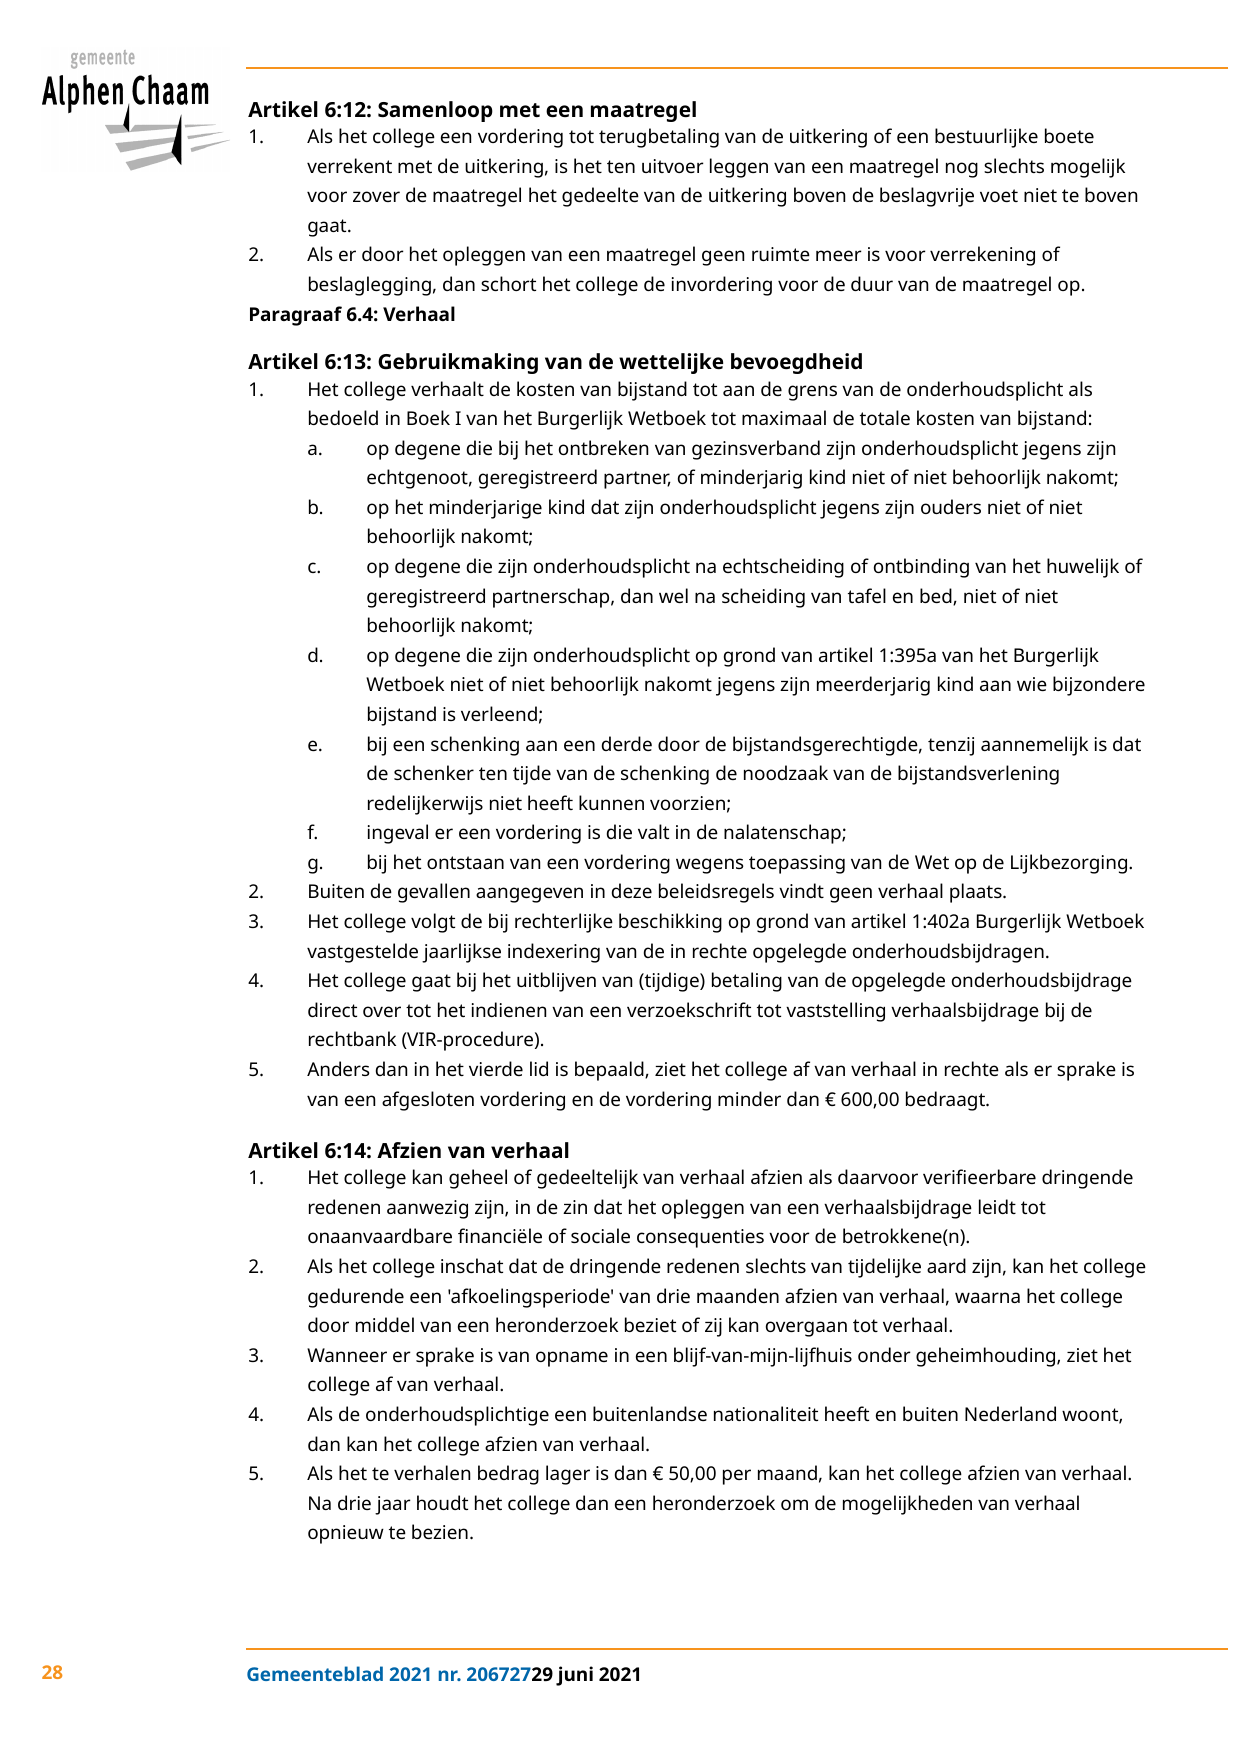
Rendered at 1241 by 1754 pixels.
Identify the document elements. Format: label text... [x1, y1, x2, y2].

list Het college kan geheel of gedeeltelijk van verhaal afzien als daarvoor verifieerbare dringende redenen aanwezig zijn, in de zin dat het opleggen van een verhaalsbijdrage leidt tot onaanvaardbare financiële of sociale consequenties voor de betrokkene(n). [248, 1164, 1152, 1249]
list Wanneer er sprake is van opname in een blijf-van-mijn-lijfhuis onder geheimhouding, ziet het college af van verhaal. [248, 1342, 1152, 1397]
list Buiten de gevallen aangegeven in deze beleidsregels vindt geen verhaal plaats. [248, 879, 1152, 904]
list Als het te verhalen bedrag lager is dan € 50,00 per maand, kan het college afzien van verhaal. Na drie jaar houdt het college dan een heronderzoek om de mogelijkheden van verhaal opnieuw te bezien. [248, 1460, 1152, 1545]
list Het college volgt de bij rechterlijke beschikking op grond van artikel 1:402a Burgerlijk Wetboek vastgestelde jaarlijkse indexering van de in rechte opgelegde onderhoudsbijdragen. [248, 908, 1152, 963]
picture [41, 47, 231, 172]
text Artikel 6:12: Samenloop met een maatregel [248, 95, 1152, 123]
list bij het ontstaan van een vordering wegens toepassing van de Wet op de Lijkbezorging. [307, 849, 1152, 875]
list Als het college inschat dat de dringende redenen slechts van tijdelijke aard zijn, kan het college gedurende een 'afkoelingsperiode' van drie maanden afzien van verhaal, waarna het college door middel van een heronderzoek beziet of zij kan overgaan tot verhaal. [248, 1253, 1152, 1338]
list op degene die bij het ontbreken van gezinsverband zijn onderhoudsplicht jegens zijn echtgenoot, geregistreerd partner, of minderjarig kind niet of niet behoorlijk nakomt; [307, 435, 1152, 490]
list Als er door het opleggen van een maatregel geen ruimte meer is voor verrekening of beslaglegging, dan schort het college de invordering voor de duur van de maatregel op. [248, 242, 1152, 297]
list op degene die zijn onderhoudsplicht na echtscheiding of ontbinding van het huwelijk of geregistreerd partnerschap, dan wel na scheiding van tafel en bed, niet of niet behoorlijk nakomt; [307, 553, 1152, 638]
list op het minderjarige kind dat zijn onderhoudsplicht jegens zijn ouders niet of niet behoorlijk nakomt; [307, 494, 1152, 549]
list op degene die zijn onderhoudsplicht op grond van artikel 1:395a van het Burgerlijk Wetboek niet of niet behoorlijk nakomt jegens zijn meerderjarig kind aan wie bijzondere bijstand is verleend; [307, 642, 1152, 727]
list ingeval er een vordering is die valt in de nalatenschap; [307, 819, 1152, 845]
text Paragraaf 6.4: Verhaal [248, 301, 1152, 326]
list Het college gaat bij het uitblijven van (tijdige) betaling van de opgelegde onderhoudsbijdrage direct over tot het indienen van een verzoekschrift tot vaststelling verhaalsbijdrage bij de rechtbank (VIR-procedure). [248, 967, 1152, 1052]
list bij een schenking aan een derde door de bijstandsgerechtigde, tenzij aannemelijk is dat de schenker ten tijde van de schenking de noodzaak van de bijstandsverlening redelijkerwijs niet heeft kunnen voorzien; [307, 731, 1152, 816]
list Als het college een vordering tot terugbetaling van de uitkering of een bestuurlijke boete verrekent met de uitkering, is het ten uitvoer leggen van een maatregel nog slechts mogelijk voor zover de maatregel het gedeelte van de uitkering boven de beslagvrije voet niet te boven gaat. [248, 123, 1152, 238]
text Artikel 6:14: Afzien van verhaal [248, 1136, 1152, 1164]
list Het college verhaalt de kosten van bijstand tot aan de grens van de onderhoudsplicht als bedoeld in Boek I van het Burgerlijk Wetboek tot maximaal de totale kosten van bijstand: [248, 376, 1152, 431]
text Artikel 6:13: Gebruikmaking van de wettelijke bevoegdheid [248, 347, 1152, 376]
list Als de onderhoudsplichtige een buitenlandse nationaliteit heeft en buiten Nederland woont, dan kan het college afzien van verhaal. [248, 1401, 1152, 1457]
list Anders dan in het vierde lid is bepaald, ziet het college af van verhaal in rechte als er sprake is van een afgesloten vordering en de vordering minder dan € 600,00 bedraagt. [248, 1056, 1152, 1111]
